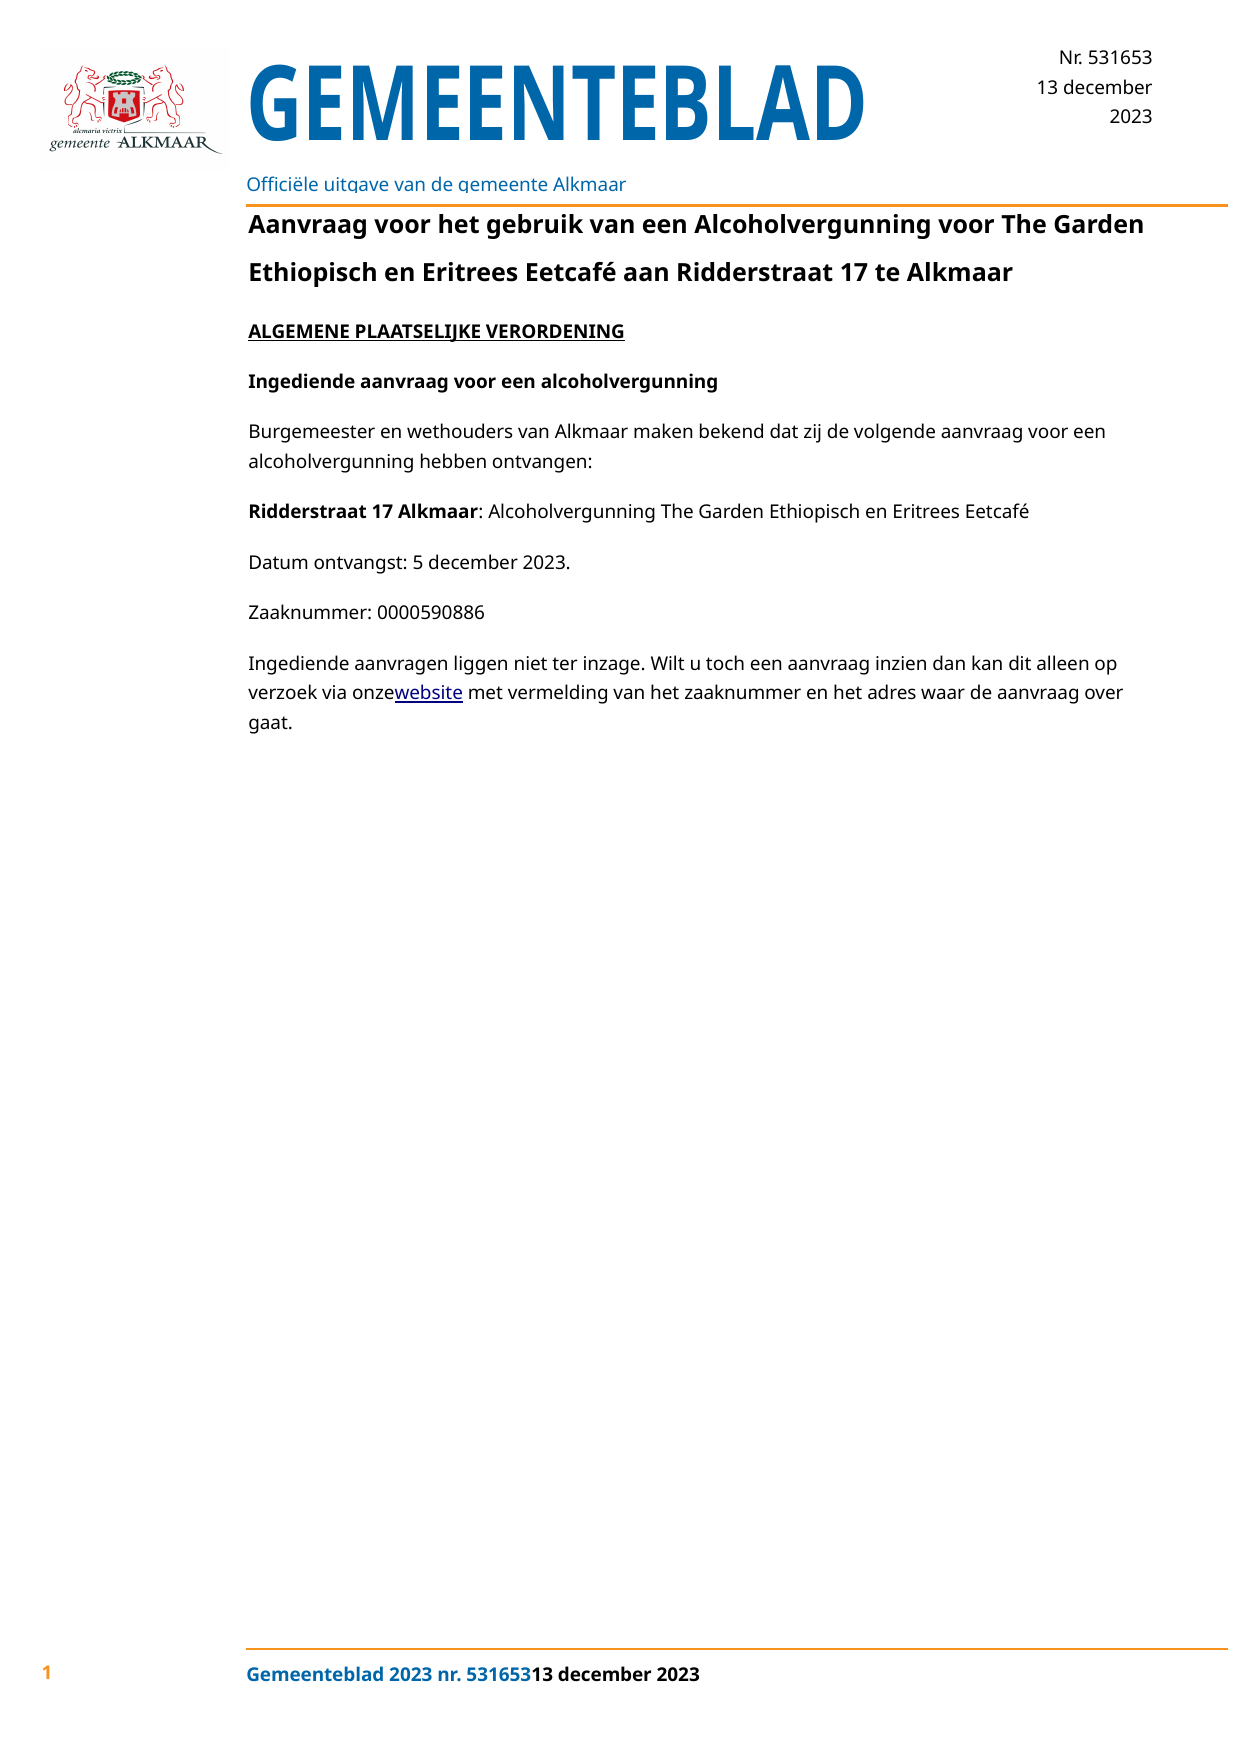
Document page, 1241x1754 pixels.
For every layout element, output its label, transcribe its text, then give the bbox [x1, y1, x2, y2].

text ALGEMENE PLAATSELIJKE VERORDENING [248, 318, 1152, 344]
picture [41, 47, 231, 172]
text Zaaknummer: 0000590886 [248, 599, 1152, 625]
text Aanvraag voor het gebruik van een Alcoholvergunning voor The Garden Ethiopisch en Eritrees Eetcafé aan Ridderstraat 17 te Alkmaar [248, 207, 1152, 288]
text Datum ontvangst: 5 december 2023. [248, 549, 1152, 575]
text Ridderstraat 17 Alkmaar: Alcoholvergunning The Garden Ethiopisch en Eritrees Eetcafé [248, 499, 1152, 524]
text Ingediende aanvragen liggen niet ter inzage. Wilt u toch een aanvraag inzien dan kan dit alleen op verzoek via onzewebsite met vermelding van het zaaknummer en het adres waar de aanvraag over gaat. [248, 650, 1152, 735]
text Ingediende aanvraag voor een alcoholvergunning [248, 368, 1152, 394]
text Burgemeester en wethouders van Alkmaar maken bekend dat zij de volgende aanvraag voor een alcoholvergunning hebben ontvangen: [248, 419, 1152, 474]
